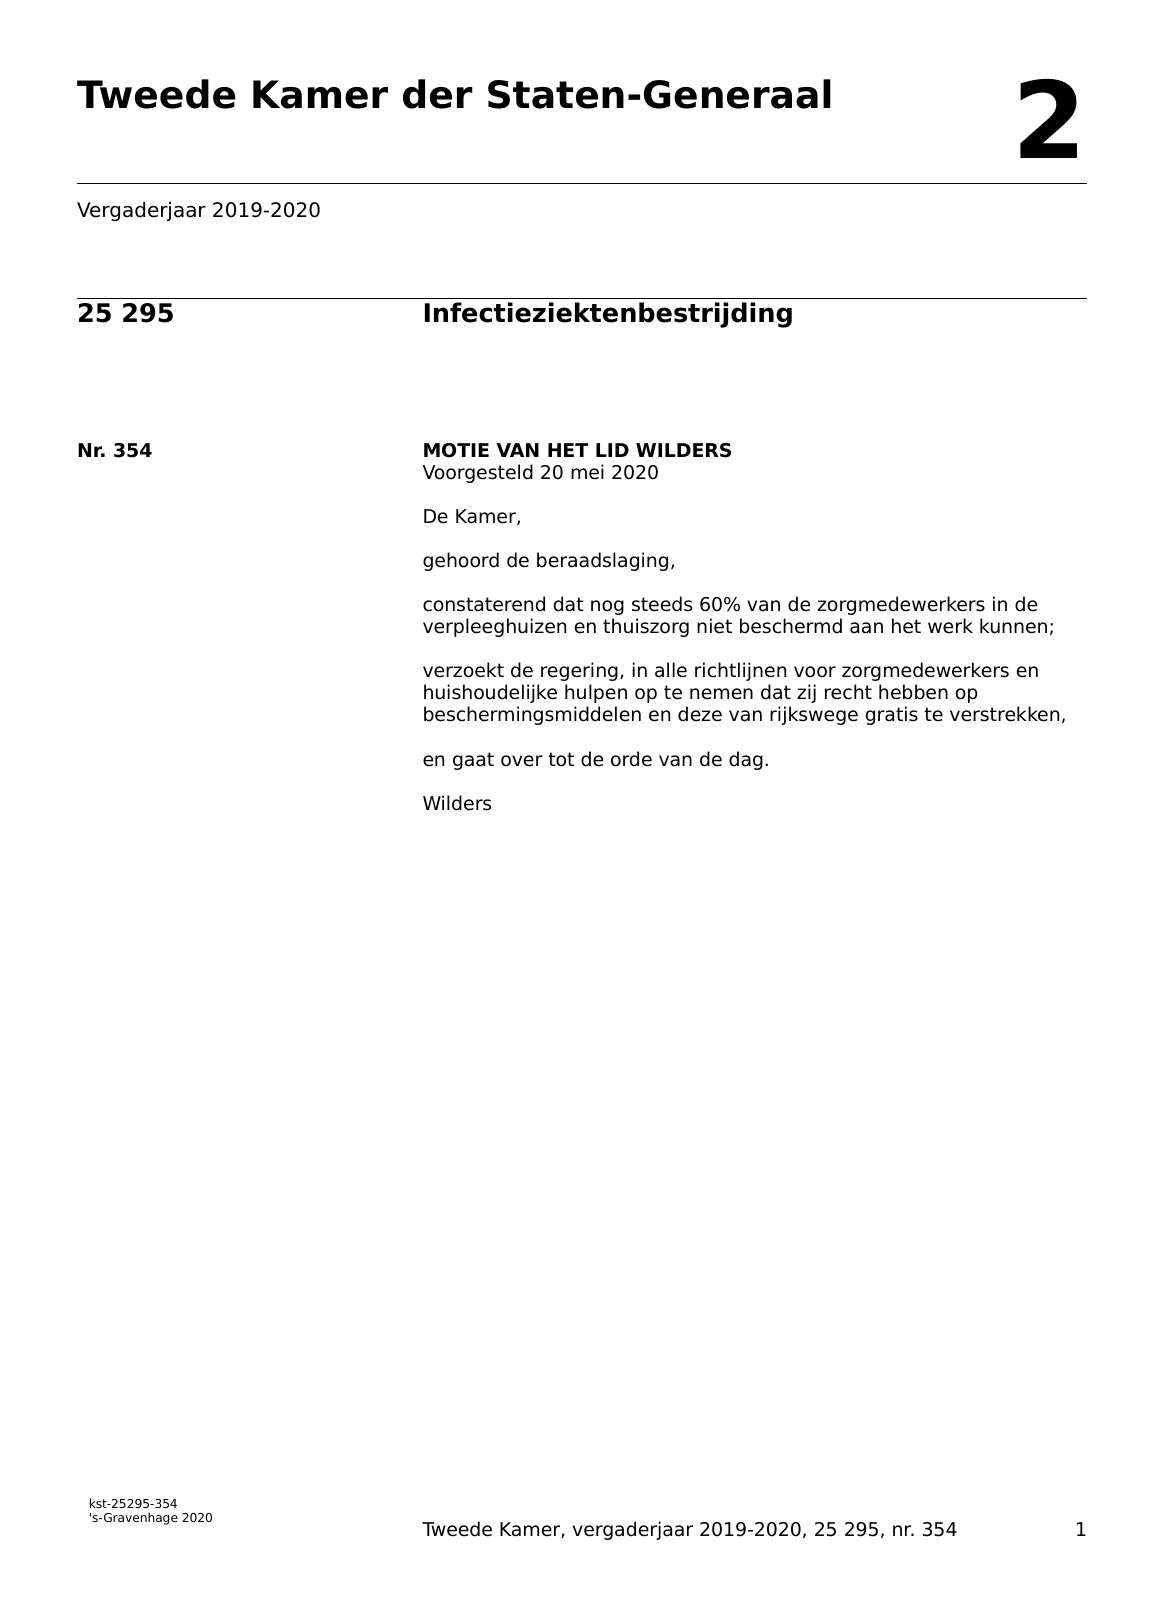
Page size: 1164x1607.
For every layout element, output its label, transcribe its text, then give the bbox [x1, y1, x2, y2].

text De Kamer, [422, 506, 1087, 528]
text kst-25295-354 [88, 1497, 323, 1511]
text en gaat over tot de orde van de dag. [422, 748, 1087, 770]
text Voorgesteld 20 mei 2020 [422, 462, 1087, 484]
table_header 2 [886, 59, 1087, 183]
text Wilders [422, 793, 1087, 814]
subtitle Nr. 354 MOTIE VAN HET LID WILDERS [77, 440, 1087, 462]
text constaterend dat nog steeds 60% van de zorgmedewerkers in de verpleeghuizen en thuiszorg niet beschermd aan het werk kunnen; [422, 594, 1087, 638]
text gehoord de beraadslaging, [422, 550, 1087, 572]
text 's-Gravenhage 2020 [88, 1511, 323, 1525]
text verzoekt de regering, in alle richtlijnen voor zorgmedewerkers en huishoudelijke hulpen op te nemen dat zij recht hebben op beschermingsmiddelen en deze van rijkswege gratis te verstrekken, [422, 660, 1087, 726]
table_header Tweede Kamer der Staten-Generaal [77, 59, 886, 183]
table_cell Vergaderjaar 2019-2020 [77, 184, 1087, 298]
subtitle 25 295 Infectieziektenbestrijding [77, 299, 1087, 329]
